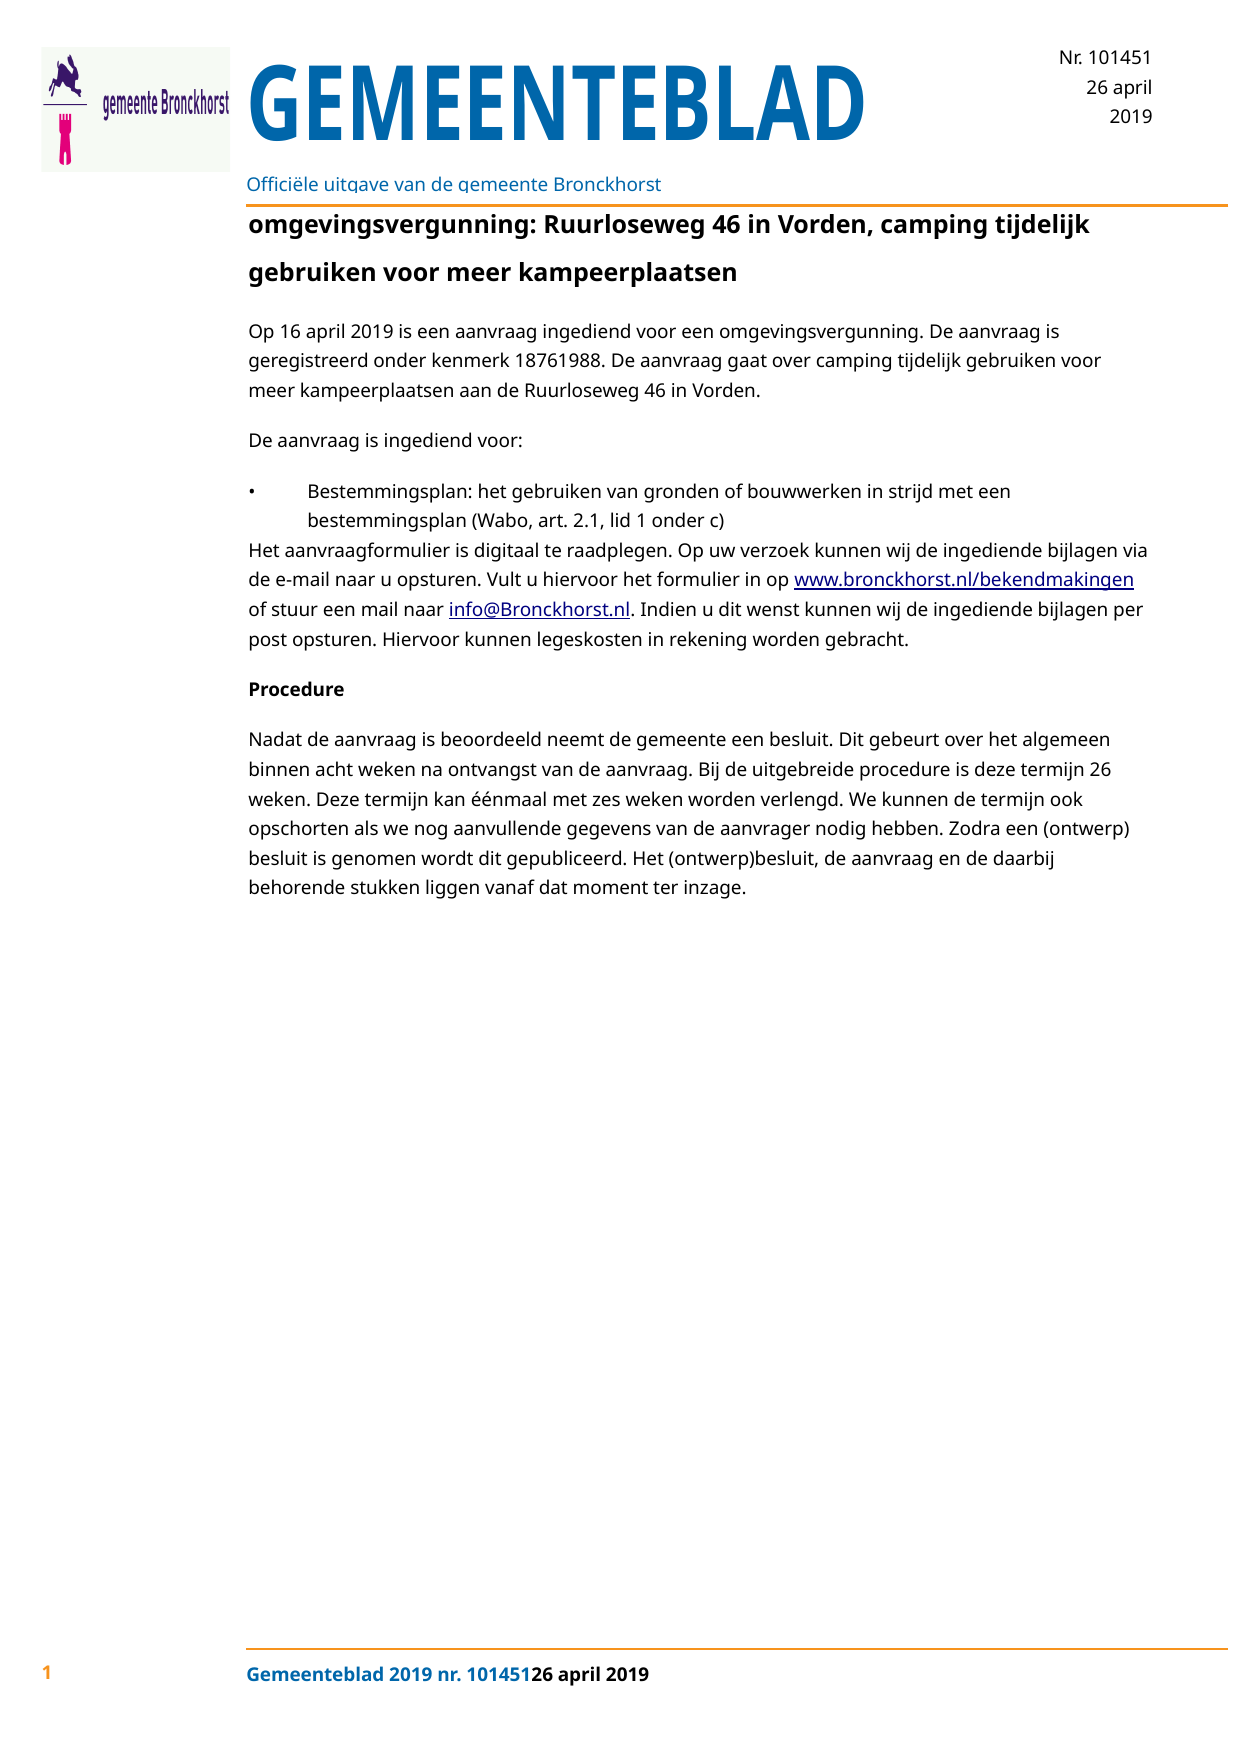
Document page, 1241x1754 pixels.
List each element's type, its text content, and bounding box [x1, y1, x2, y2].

text Het aanvraagformulier is digitaal te raadplegen. Op uw verzoek kunnen wij de ingediende bijlagen via de e-mail naar u opsturen. Vult u hiervoor het formulier in op www.bronckhorst.nl/bekendmakingen of stuur een mail naar info@Bronckhorst.nl. Indien u dit wenst kunnen wij de ingediende bijlagen per post opsturen. Hiervoor kunnen legeskosten in rekening worden gebracht. [248, 537, 1152, 652]
text Procedure [248, 676, 1152, 702]
text omgevingsvergunning: Ruurloseweg 46 in Vorden, camping tijdelijk gebruiken voor meer kampeerplaatsen [248, 207, 1152, 288]
text Nadat de aanvraag is beoordeeld neemt de gemeente een besluit. Dit gebeurt over het algemeen binnen acht weken na ontvangst van de aanvraag. Bij de uitgebreide procedure is deze termijn 26 weken. Deze termijn kan éénmaal met zes weken worden verlengd. We kunnen de termijn ook opschorten als we nog aanvullende gegevens van de aanvrager nodig hebben. Zodra een (ontwerp) besluit is genomen wordt dit gepubliceerd. Het (ontwerp)besluit, de aanvraag en de daarbij behorende stukken liggen vanaf dat moment ter inzage. [248, 727, 1152, 900]
list Bestemmingsplan: het gebruiken van gronden of bouwwerken in strijd met een bestemmingsplan (Wabo, art. 2.1, lid 1 onder c) [248, 478, 1152, 533]
text Op 16 april 2019 is een aanvraag ingediend voor een omgevingsvergunning. De aanvraag is geregistreerd onder kenmerk 18761988. De aanvraag gaat over camping tijdelijk gebruiken voor meer kampeerplaatsen aan de Ruurloseweg 46 in Vorden. [248, 318, 1152, 403]
picture [41, 47, 231, 172]
text De aanvraag is ingediend voor: [248, 427, 1152, 453]
